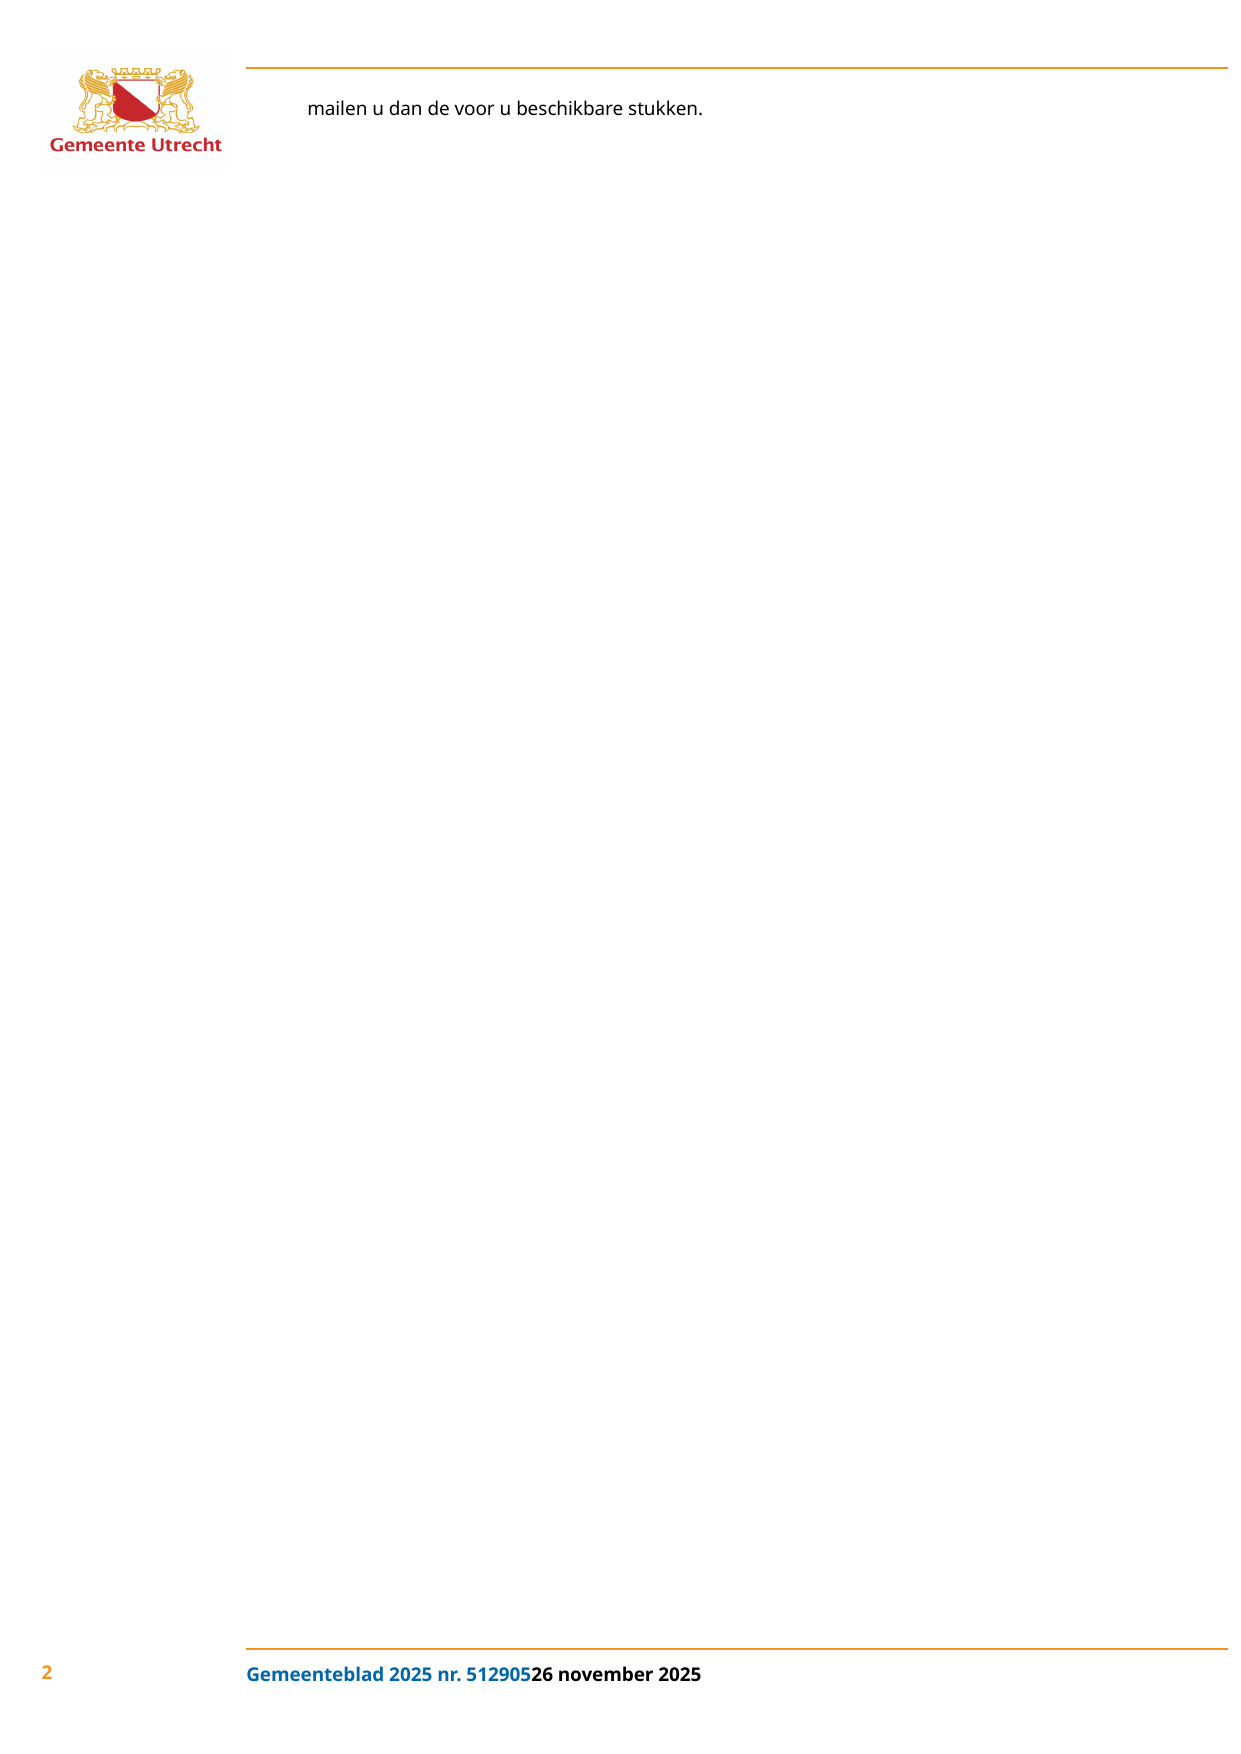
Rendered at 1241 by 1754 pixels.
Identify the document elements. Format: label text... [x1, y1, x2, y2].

list mailen u dan de voor u beschikbare stukken. [248, 95, 1152, 121]
picture [41, 47, 231, 172]
